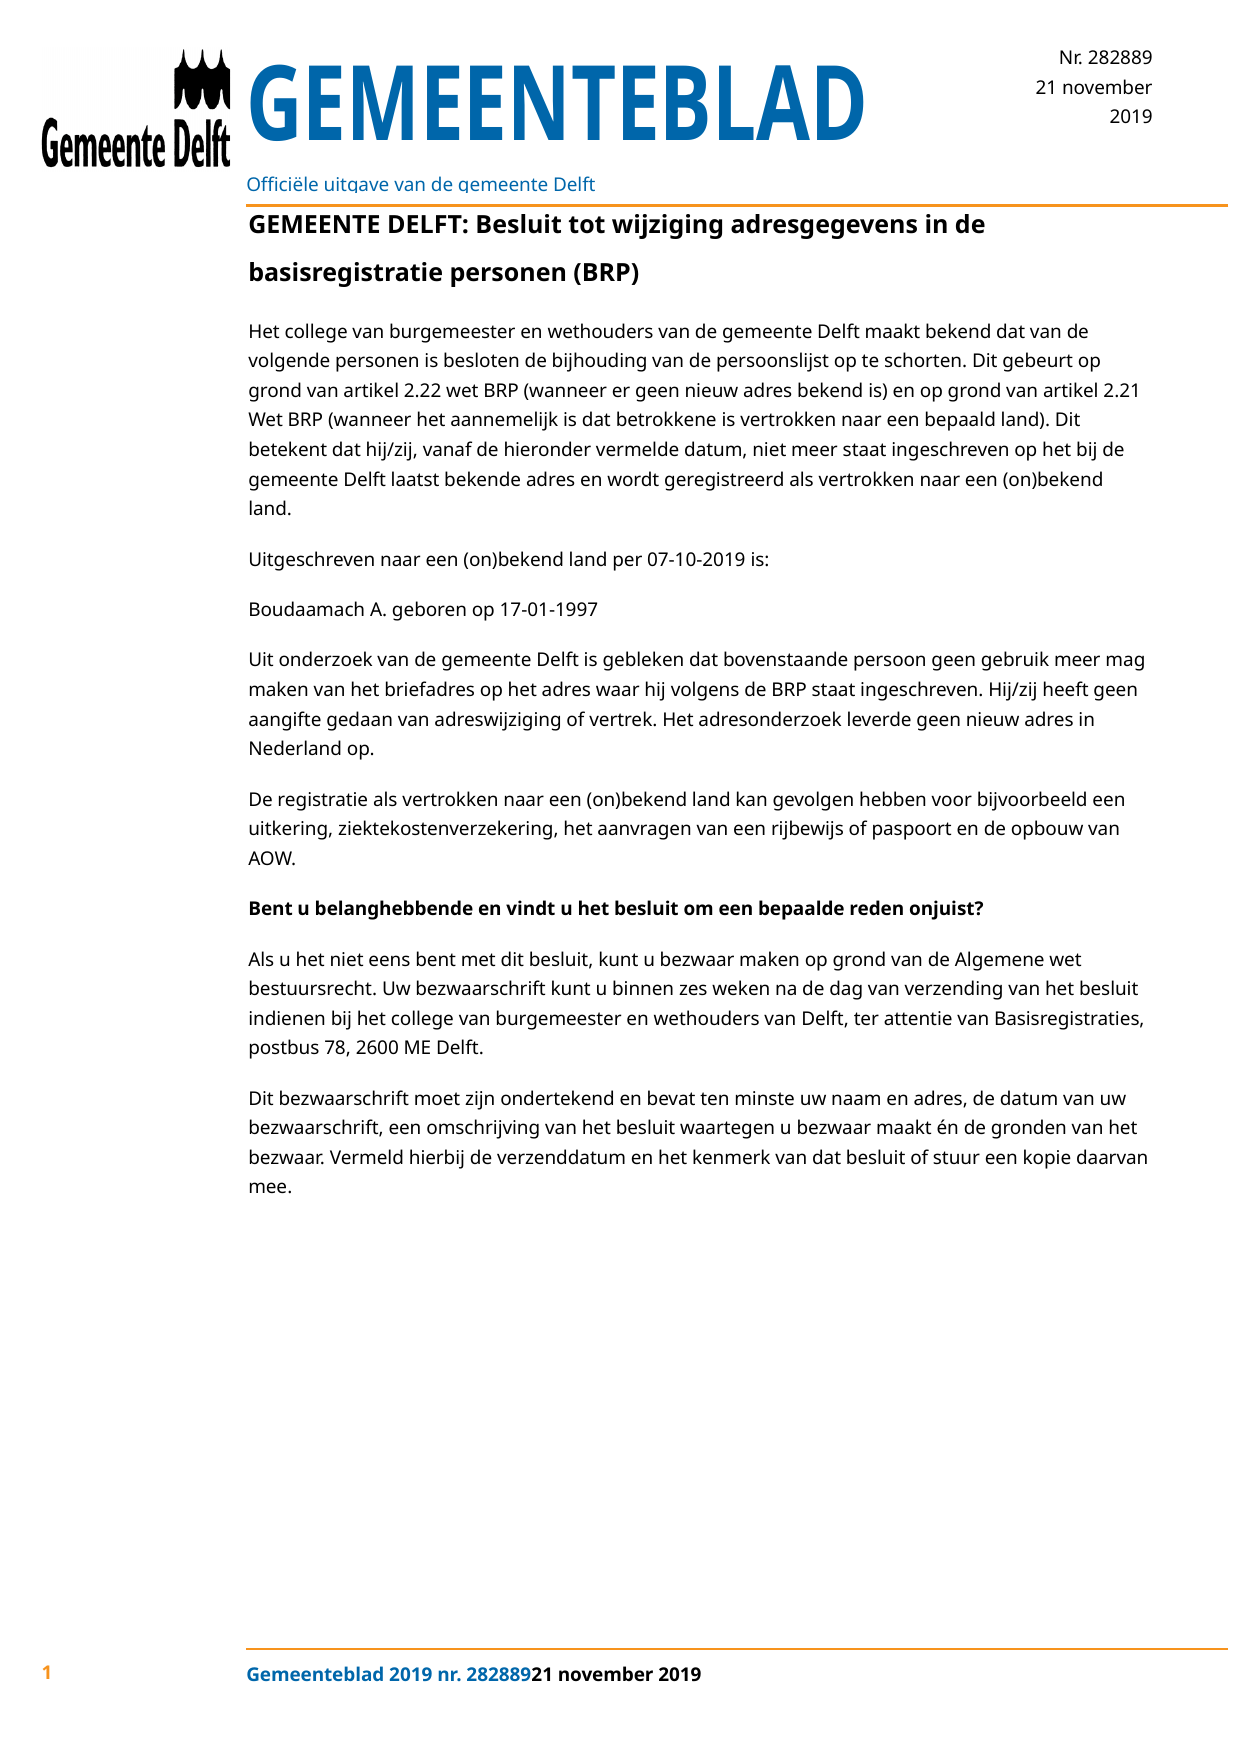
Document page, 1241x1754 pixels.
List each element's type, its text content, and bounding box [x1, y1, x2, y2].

text Als u het niet eens bent met dit besluit, kunt u bezwaar maken op grond van de Algemene wet bestuursrecht. Uw bezwaarschrift kunt u binnen zes weken na de dag van verzending van het besluit indienen bij het college van burgemeester en wethouders van Delft, ter attentie van Basisregistraties, postbus 78, 2600 ME Delft. [248, 946, 1152, 1060]
text Dit bezwaarschrift moet zijn ondertekend en bevat ten minste uw naam en adres, de datum van uw bezwaarschrift, een omschrijving van het besluit waartegen u bezwaar maakt én de gronden van het bezwaar. Vermeld hierbij de verzenddatum en het kenmerk van dat besluit of stuur een kopie daarvan mee. [248, 1085, 1152, 1199]
text Boudaamach A. geboren op 17-01-1997 [248, 596, 1152, 622]
text Bent u belanghebbende en vindt u het besluit om een bepaalde reden onjuist? [248, 895, 1152, 921]
text De registratie als vertrokken naar een (on)bekend land kan gevolgen hebben voor bijvoorbeeld een uitkering, ziektekostenverzekering, het aanvragen van een rijbewijs of paspoort en de opbouw van AOW. [248, 786, 1152, 871]
picture [41, 47, 231, 172]
text Het college van burgemeester en wethouders van de gemeente Delft maakt bekend dat van de volgende personen is besloten de bijhouding van de persoonslijst op te schorten. Dit gebeurt op grond van artikel 2.22 wet BRP (wanneer er geen nieuw adres bekend is) en op grond van artikel 2.21 Wet BRP (wanneer het aannemelijk is dat betrokkene is vertrokken naar een bepaald land). Dit betekent dat hij/zij, vanaf de hieronder vermelde datum, niet meer staat ingeschreven op het bij de gemeente Delft laatst bekende adres en wordt geregistreerd als vertrokken naar een (on)bekend land. [248, 318, 1152, 521]
text Uitgeschreven naar een (on)bekend land per 07-10-2019 is: [248, 546, 1152, 572]
text GEMEENTE DELFT: Besluit tot wijziging adresgegevens in de basisregistratie personen (BRP) [248, 207, 1152, 288]
text Uit onderzoek van de gemeente Delft is gebleken dat bovenstaande persoon geen gebruik meer mag maken van het briefadres op het adres waar hij volgens de BRP staat ingeschreven. Hij/zij heeft geen aangifte gedaan van adreswijziging of vertrek. Het adresonderzoek leverde geen nieuw adres in Nederland op. [248, 647, 1152, 761]
